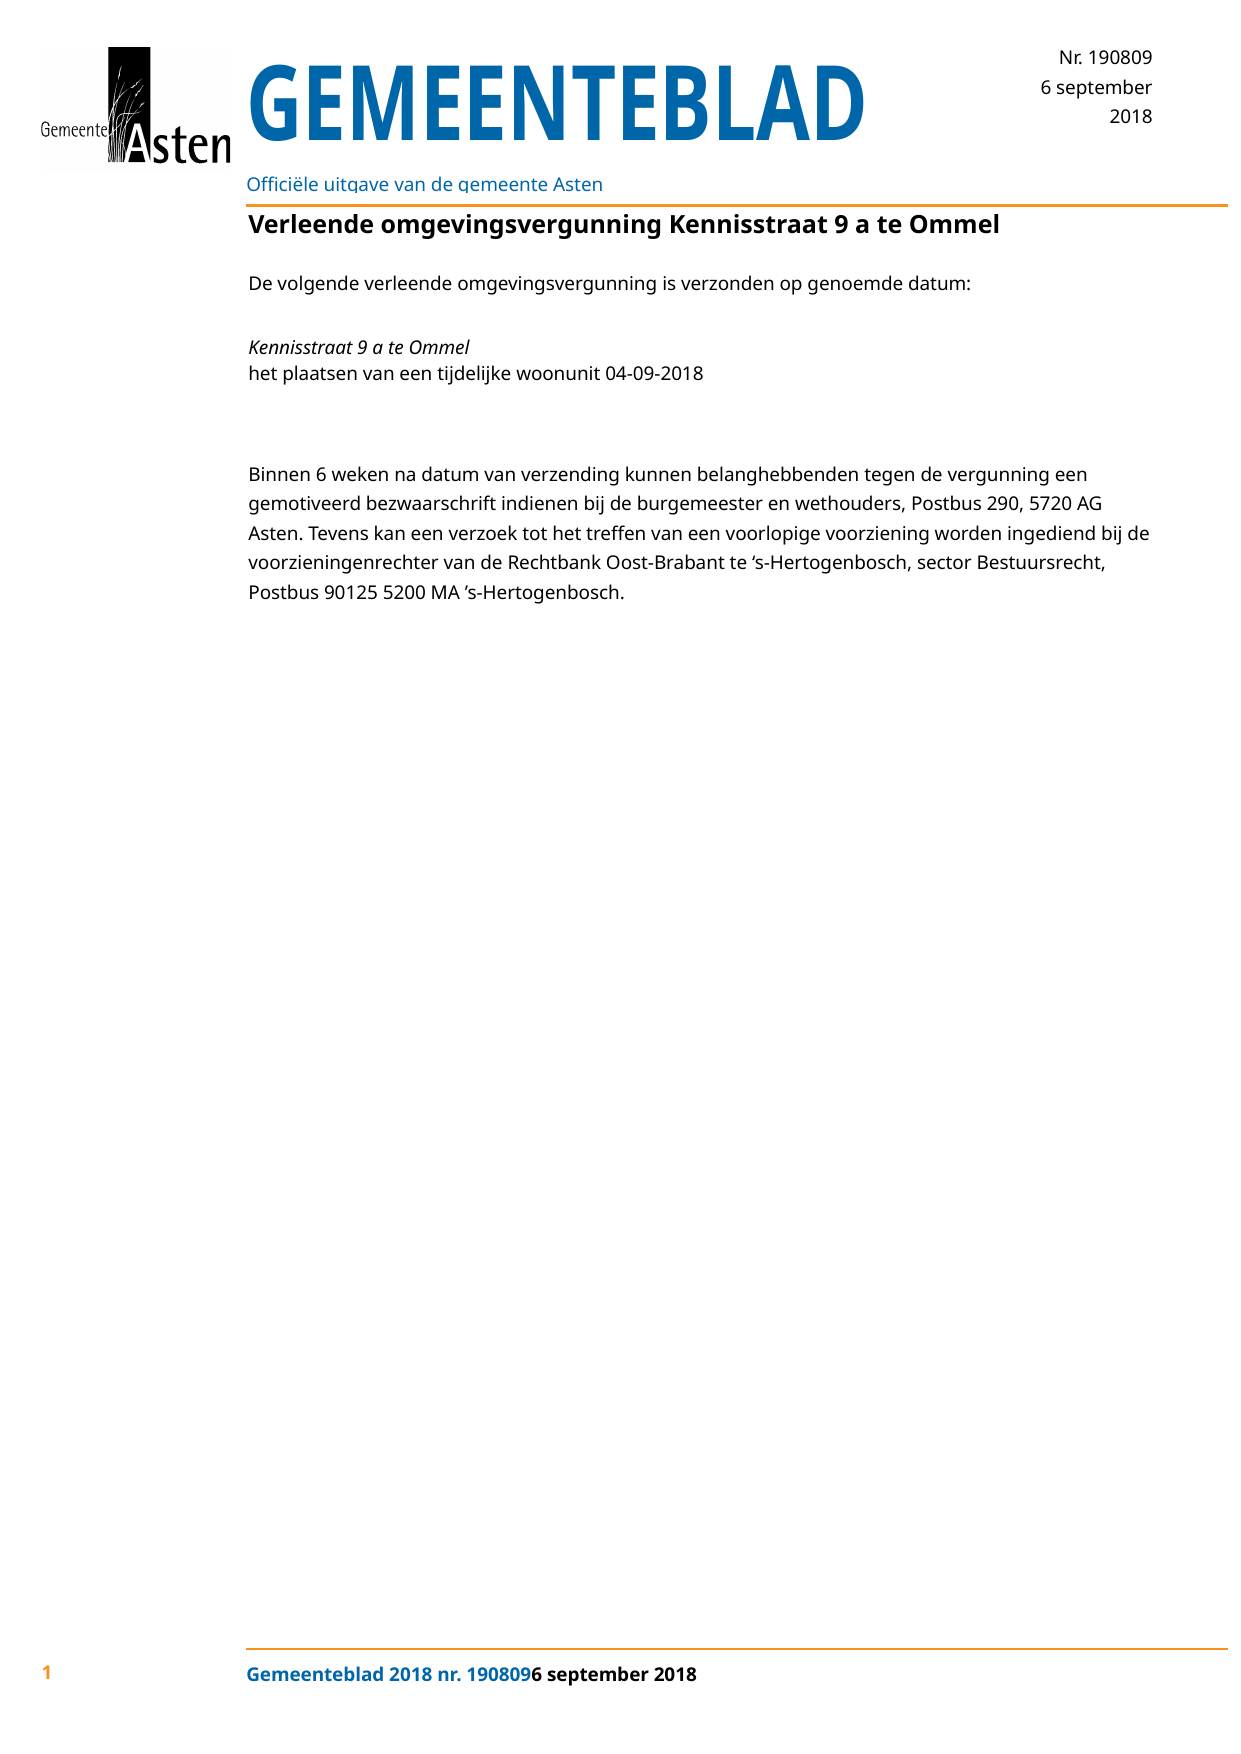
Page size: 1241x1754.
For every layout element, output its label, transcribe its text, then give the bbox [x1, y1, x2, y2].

text Binnen 6 weken na datum van verzending kunnen belanghebbenden tegen de vergunning een gemotiveerd bezwaarschrift indienen bij de burgemeester en wethouders, Postbus 290, 5720 AG Asten. Tevens kan een verzoek tot het treffen van een voorlopige voorziening worden ingediend bij de voorzieningenrechter van de Rechtbank Oost-Brabant te ‘s-Hertogenbosch, sector Bestuursrecht, Postbus 90125 5200 MA ’s-Hertogenbosch. [248, 461, 1152, 605]
picture [41, 47, 231, 172]
text De volgende verleende omgevingsvergunning is verzonden op genoemde datum: [248, 270, 1152, 296]
text het plaatsen van een tijdelijke woonunit 04-09-2018 [248, 360, 1152, 386]
text Kennisstraat 9 a te Ommel [248, 334, 1152, 360]
text Verleende omgevingsvergunning Kennisstraat 9 a te Ommel [248, 207, 1152, 241]
